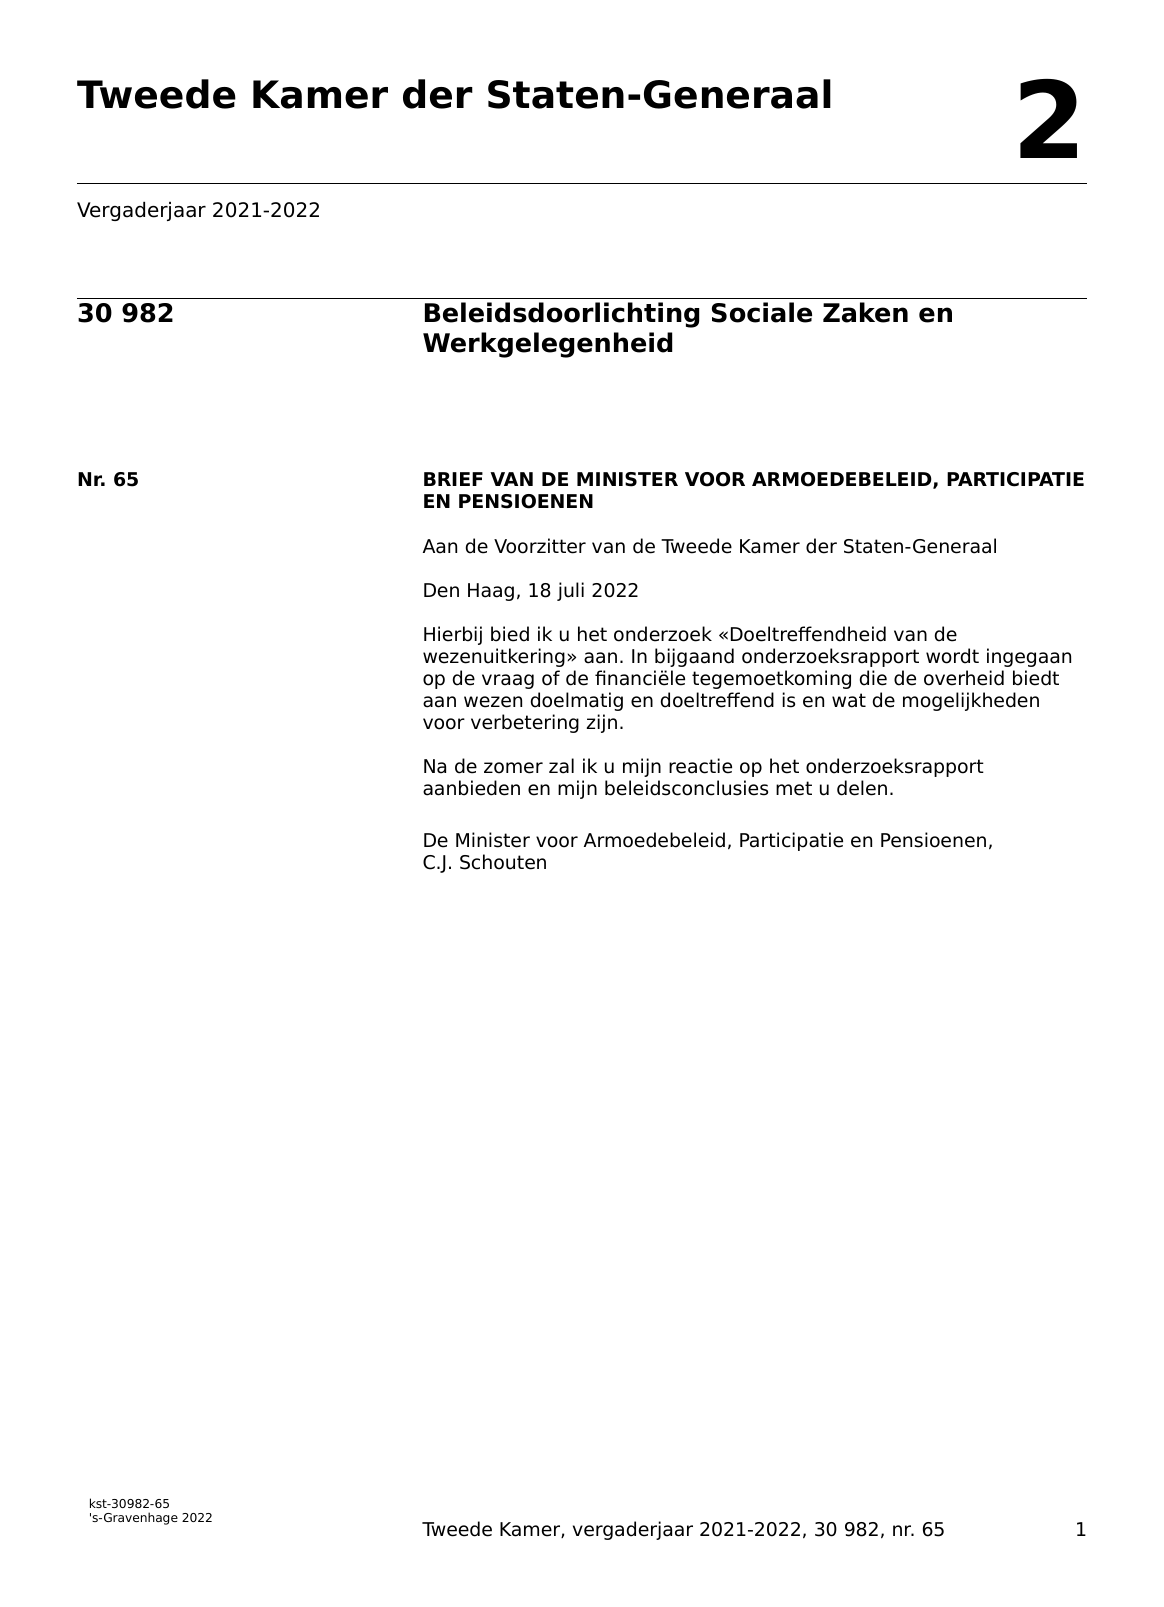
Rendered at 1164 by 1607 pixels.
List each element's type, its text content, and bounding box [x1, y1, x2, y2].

subtitle 30 982 Beleidsdoorlichting Sociale Zaken en Werkgelegenheid [77, 299, 1087, 358]
table_header Tweede Kamer der Staten-Generaal [77, 59, 886, 183]
table_header 2 [886, 59, 1087, 183]
text kst-30982-65 [88, 1497, 323, 1511]
text Den Haag, 18 juli 2022 [422, 580, 1087, 602]
text Na de zomer zal ik u mijn reactie op het onderzoeksrapport aanbieden en mijn beleidsconclusies met u delen. [422, 756, 1087, 800]
table_cell Vergaderjaar 2021-2022 [77, 184, 1087, 298]
text Aan de Voorzitter van de Tweede Kamer der Staten-Generaal [422, 536, 1087, 557]
text De Minister voor Armoedebeleid, Participatie en Pensioenen, C.J. Schouten [422, 830, 1087, 874]
subtitle Nr. 65 BRIEF VAN DE MINISTER VOOR ARMOEDEBELEID, PARTICIPATIE EN PENSIOENEN [77, 469, 1087, 513]
text Hierbij bied ik u het onderzoek «Doeltreffendheid van de wezenuitkering» aan. In bijgaand onderzoeksrapport wordt ingegaan op de vraag of de financiële tegemoetkoming die de overheid biedt aan wezen doelmatig en doeltreffend is en wat de mogelijkheden voor verbetering zijn. [422, 624, 1087, 734]
text 's-Gravenhage 2022 [88, 1511, 323, 1525]
